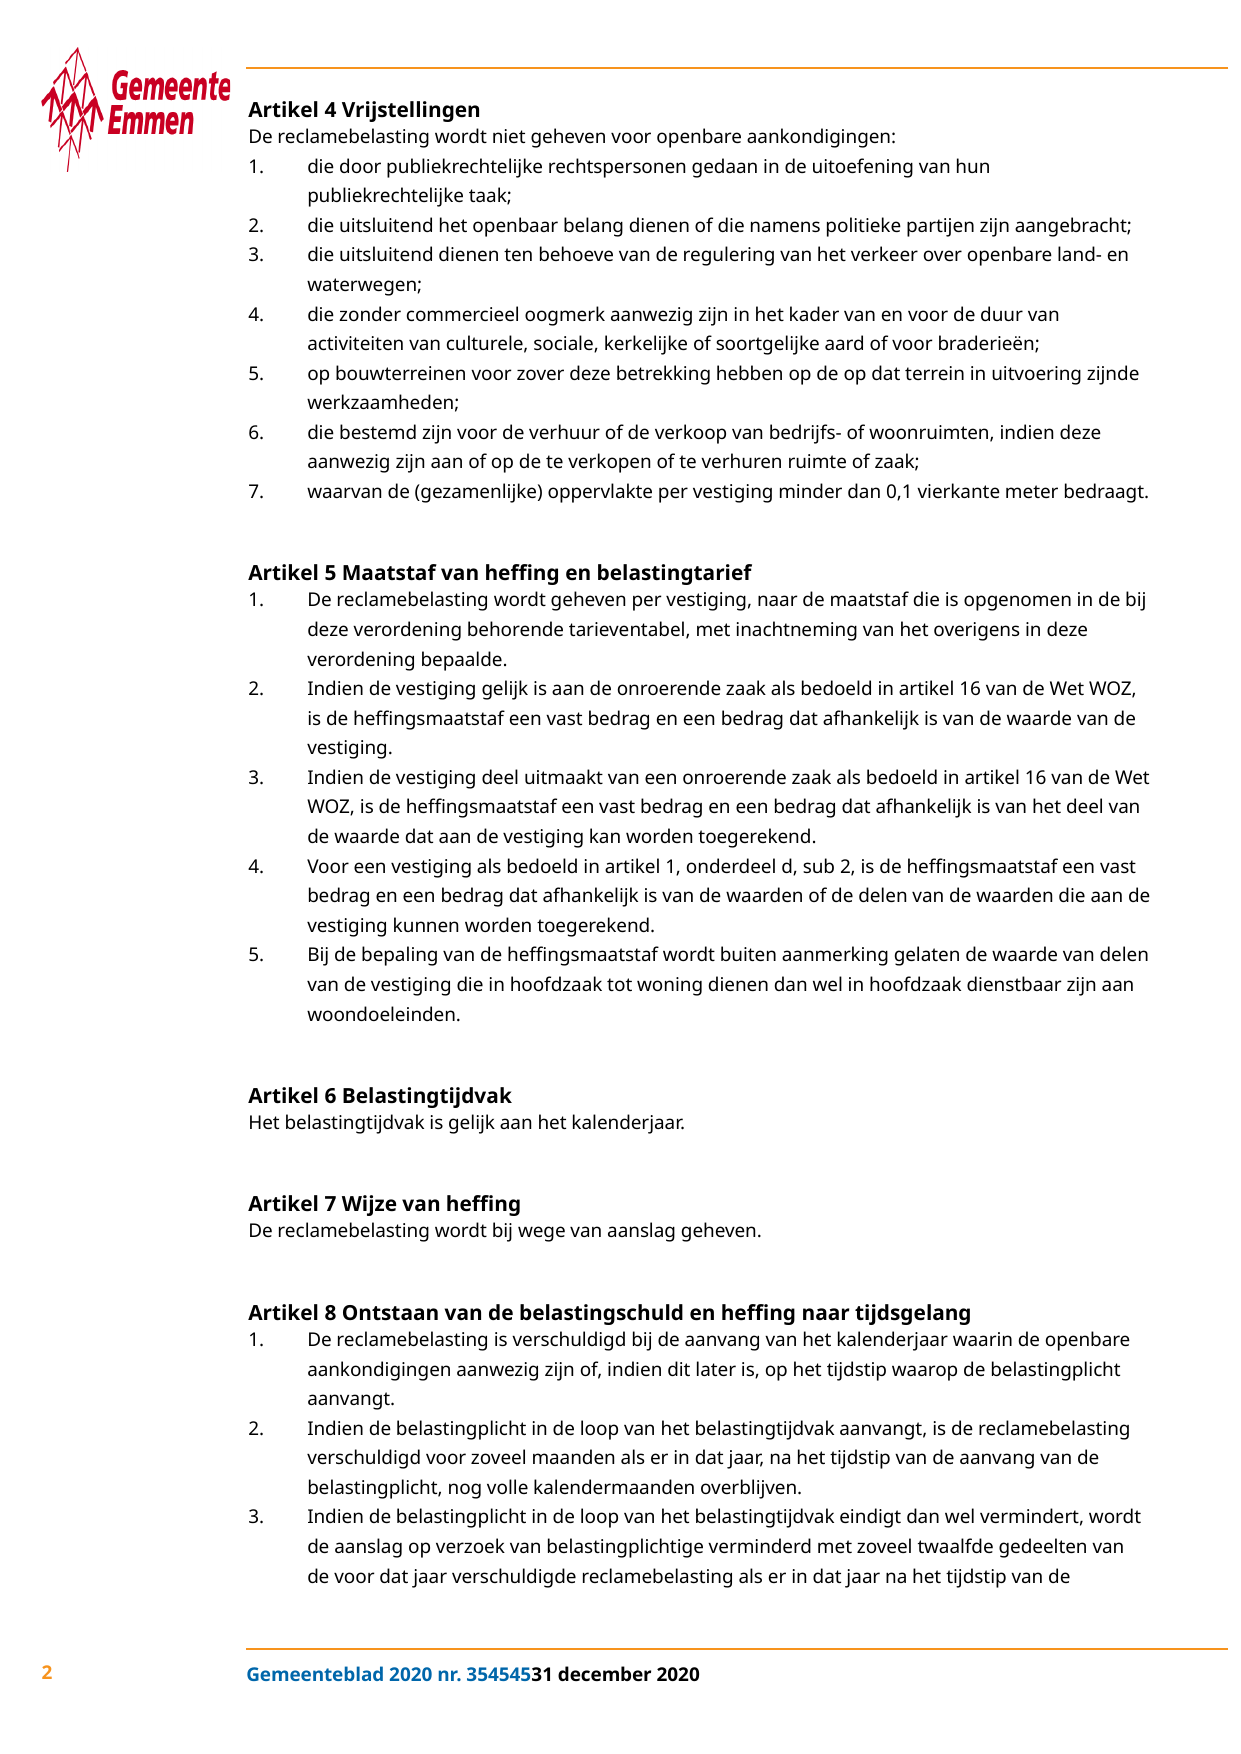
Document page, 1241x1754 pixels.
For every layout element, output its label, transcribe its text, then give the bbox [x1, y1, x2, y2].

list Voor een vestiging als bedoeld in artikel 1, onderdeel d, sub 2, is de heffingsmaatstaf een vast bedrag en een bedrag dat afhankelijk is van de waarden of de delen van de waarden die aan de vestiging kunnen worden toegerekend. [248, 853, 1152, 938]
text Artikel 6 Belastingtijdvak [248, 1081, 1152, 1109]
text De reclamebelasting wordt bij wege van aanslag geheven. [248, 1218, 1152, 1243]
list Bij de bepaling van de heffingsmaatstaf wordt buiten aanmerking gelaten de waarde van delen van de vestiging die in hoofdzaak tot woning dienen dan wel in hoofdzaak dienstbaar zijn aan woondoeleinden. [248, 942, 1152, 1027]
picture [41, 47, 231, 172]
text Artikel 7 Wijze van heffing [248, 1189, 1152, 1218]
text Het belastingtijdvak is gelijk aan het kalenderjaar. [248, 1109, 1152, 1135]
text Artikel 5 Maatstaf van heffing en belastingtarief [248, 558, 1152, 587]
list op bouwterreinen voor zover deze betrekking hebben op de op dat terrein in uitvoering zijnde werkzaamheden; [248, 360, 1152, 415]
list Indien de vestiging gelijk is aan de onroerende zaak als bedoeld in artikel 16 van de Wet WOZ, is de heffingsmaatstaf een vast bedrag en een bedrag dat afhankelijk is van de waarde van de vestiging. [248, 675, 1152, 760]
list Indien de belastingplicht in de loop van het belastingtijdvak eindigt dan wel vermindert, wordt de aanslag op verzoek van belastingplichtige verminderd met zoveel twaalfde gedeelten van de voor dat jaar verschuldigde reclamebelasting als er in dat jaar na het tijdstip van de [248, 1504, 1152, 1588]
list De reclamebelasting is verschuldigd bij de aanvang van het kalenderjaar waarin de openbare aankondigingen aanwezig zijn of, indien dit later is, op het tijdstip waarop de belastingplicht aanvangt. [248, 1326, 1152, 1411]
list die uitsluitend dienen ten behoeve van de regulering van het verkeer over openbare land- en waterwegen; [248, 242, 1152, 297]
text Artikel 8 Ontstaan van de belastingschuld en heffing naar tijdsgelang [248, 1298, 1152, 1326]
list die door publiekrechtelijke rechtspersonen gedaan in de uitoefening van hun publiekrechtelijke taak; [248, 153, 1152, 208]
list Indien de vestiging deel uitmaakt van een onroerende zaak als bedoeld in artikel 16 van de Wet WOZ, is de heffingsmaatstaf een vast bedrag en een bedrag dat afhankelijk is van het deel van de waarde dat aan de vestiging kan worden toegerekend. [248, 764, 1152, 849]
text De reclamebelasting wordt niet geheven voor openbare aankondigingen: [248, 123, 1152, 149]
list die bestemd zijn voor de verhuur of de verkoop van bedrijfs- of woonruimten, indien deze aanwezig zijn aan of op de te verkopen of te verhuren ruimte of zaak; [248, 419, 1152, 474]
list De reclamebelasting wordt geheven per vestiging, naar de maatstaf die is opgenomen in de bij deze verordening behorende tarieventabel, met inachtneming van het overigens in deze verordening bepaalde. [248, 587, 1152, 672]
list die zonder commercieel oogmerk aanwezig zijn in het kader van en voor de duur van activiteiten van culturele, sociale, kerkelijke of soortgelijke aard of voor braderieën; [248, 301, 1152, 356]
list die uitsluitend het openbaar belang dienen of die namens politieke partijen zijn aangebracht; [248, 212, 1152, 238]
text Artikel 4 Vrijstellingen [248, 95, 1152, 123]
list Indien de belastingplicht in de loop van het belastingtijdvak aanvangt, is de reclamebelasting verschuldigd voor zoveel maanden als er in dat jaar, na het tijdstip van de aanvang van de belastingplicht, nog volle kalendermaanden overblijven. [248, 1415, 1152, 1500]
list waarvan de (gezamenlijke) oppervlakte per vestiging minder dan 0,1 vierkante meter bedraagt. [248, 478, 1152, 504]
